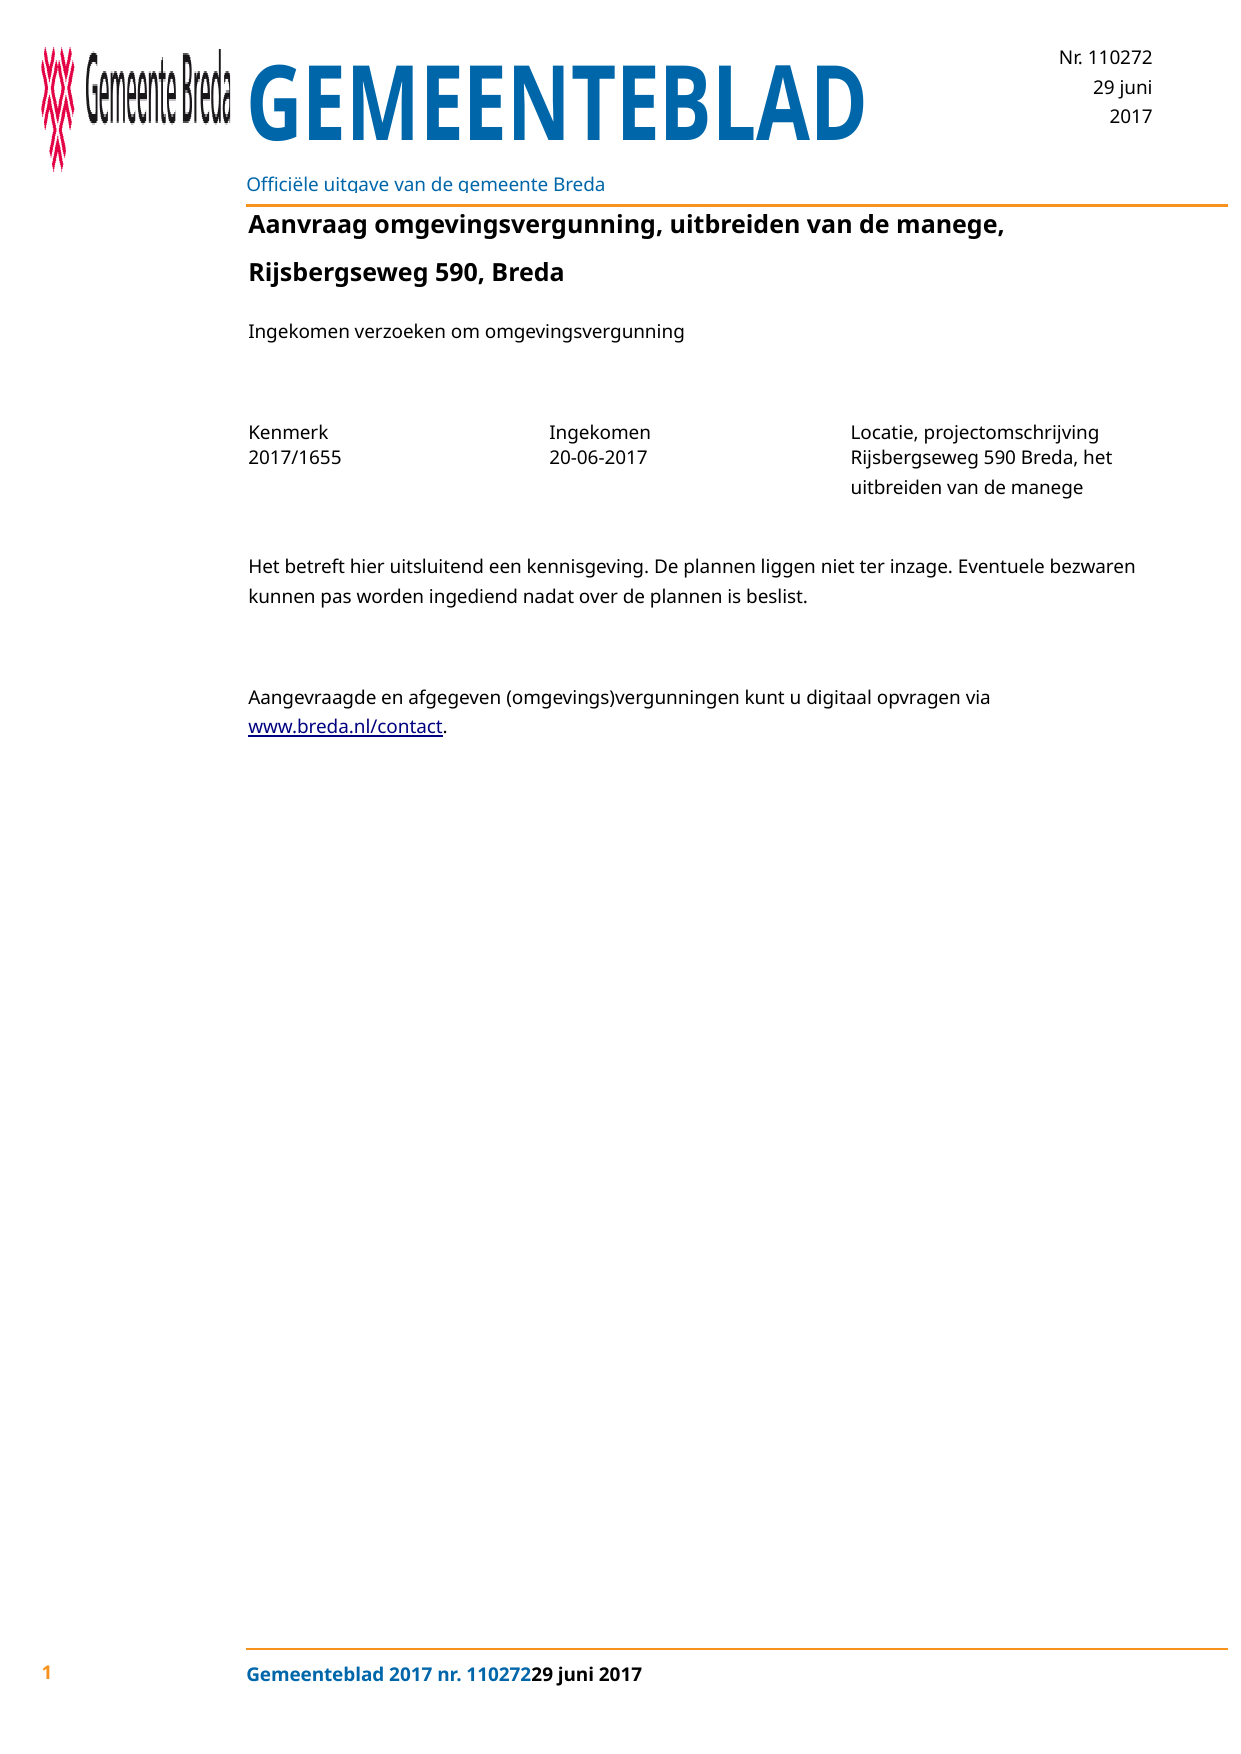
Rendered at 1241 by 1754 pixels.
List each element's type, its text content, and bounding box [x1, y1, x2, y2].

table_header Ingekomen [549, 419, 850, 444]
table_header Locatie, projectomschrijving [850, 419, 1152, 444]
picture [41, 47, 231, 172]
table_cell 20-06-2017 [549, 445, 850, 500]
text Aangevraagde en afgegeven (omgevings)vergunningen kunt u digitaal opvragen via www.breda.nl/contact. [248, 684, 1152, 739]
text Aanvraag omgevingsvergunning, uitbreiden van de manege, Rijsbergseweg 590, Breda [248, 207, 1152, 288]
text Het betreft hier uitsluitend een kennisgeving. De plannen liggen niet ter inzage. Eventuele bezwaren kunnen pas worden ingediend nadat over de plannen is beslist. [248, 553, 1152, 609]
table_header Kenmerk [248, 419, 549, 444]
text Ingekomen verzoeken om omgevingsvergunning [248, 318, 1152, 344]
table_cell 2017/1655 [248, 445, 549, 500]
table_cell Rijsbergseweg 590 Breda, het uitbreiden van de manege [850, 445, 1152, 500]
